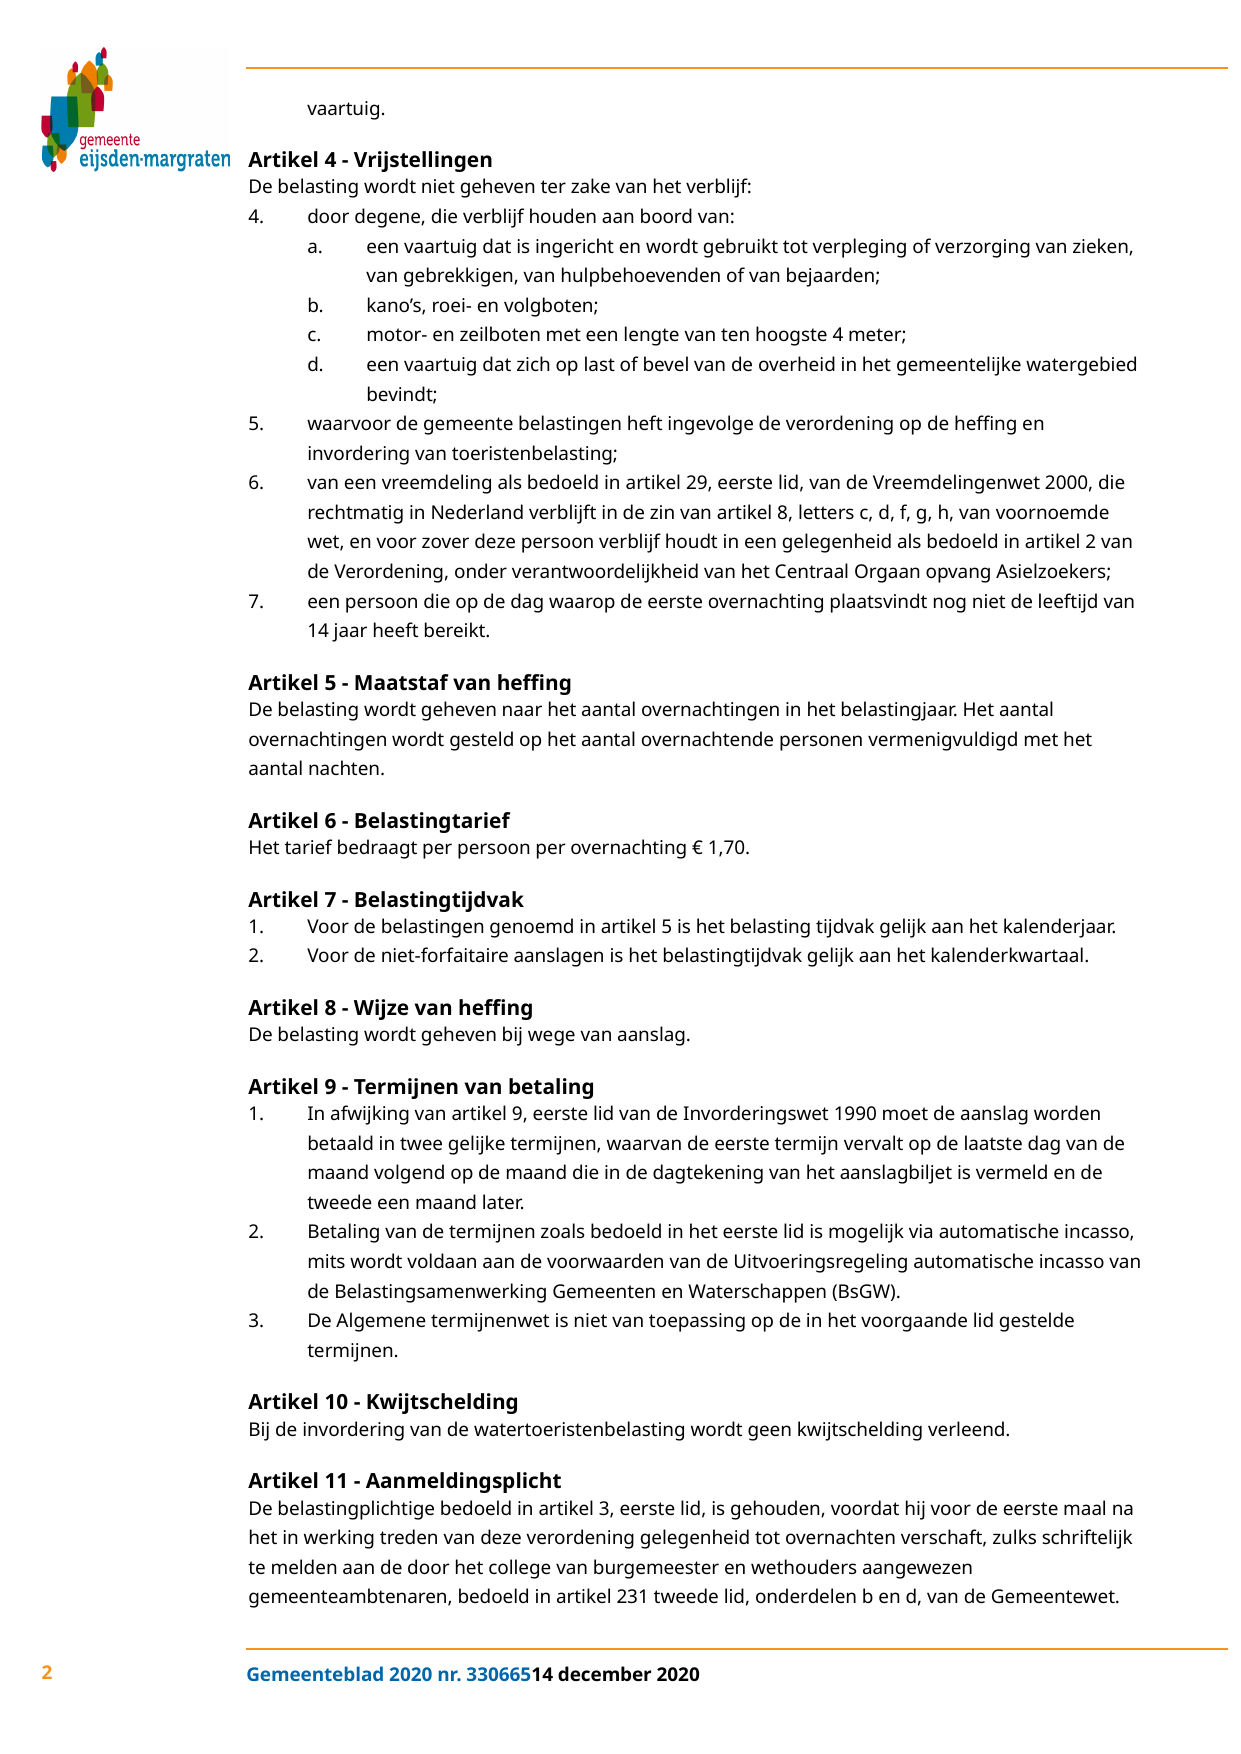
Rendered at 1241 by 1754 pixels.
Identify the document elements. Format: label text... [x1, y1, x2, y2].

text Artikel 8 - Wijze van heffing [248, 993, 1152, 1022]
text De belasting wordt geheven bij wege van aanslag. [248, 1022, 1152, 1047]
text Artikel 4 - Vrijstellingen [248, 145, 1152, 174]
list Voor de niet-forfaitaire aanslagen is het belastingtijdvak gelijk aan het kalenderkwartaal. [248, 943, 1152, 968]
list een vaartuig dat is ingericht en wordt gebruikt tot verpleging of verzorging van zieken, van gebrekkigen, van hulpbehoevenden of van bejaarden; [307, 233, 1152, 288]
text Artikel 9 - Termijnen van betaling [248, 1072, 1152, 1100]
list waarvoor de gemeente belastingen heft ingevolge de verordening op de heffing en invordering van toeristenbelasting; [248, 410, 1152, 466]
list door degene, die verblijf houden aan boord van: [248, 203, 1152, 229]
list Voor de belastingen genoemd in artikel 5 is het belasting tijdvak gelijk aan het kalenderjaar. [248, 913, 1152, 939]
list kano’s, roei- en volgboten; [307, 292, 1152, 318]
text Artikel 5 - Maatstaf van heffing [248, 668, 1152, 696]
picture [41, 47, 231, 172]
text Het tarief bedraagt per persoon per overnachting € 1,70. [248, 834, 1152, 860]
list De Algemene termijnenwet is niet van toepassing op de in het voorgaande lid gestelde termijnen. [248, 1307, 1152, 1363]
text De belasting wordt niet geheven ter zake van het verblijf: [248, 174, 1152, 199]
text De belasting wordt geheven naar het aantal overnachtingen in het belastingjaar. Het aantal overnachtingen wordt gesteld op het aantal overnachtende personen vermenigvuldigd met het aantal nachten. [248, 696, 1152, 781]
text Artikel 6 - Belastingtarief [248, 806, 1152, 834]
text Artikel 7 - Belastingtijdvak [248, 885, 1152, 913]
list In afwijking van artikel 9, eerste lid van de Invorderingswet 1990 moet de aanslag worden betaald in twee gelijke termijnen, waarvan de eerste termijn vervalt op de laatste dag van de maand volgend op de maand die in de dagtekening van het aanslagbiljet is vermeld en de tweede een maand later. [248, 1100, 1152, 1215]
list een persoon die op de dag waarop de eerste overnachting plaatsvindt nog niet de leeftijd van 14 jaar heeft bereikt. [248, 588, 1152, 643]
text Bij de invordering van de watertoeristenbelasting wordt geen kwijtschelding verleend. [248, 1416, 1152, 1442]
list vaartuig. [248, 95, 1152, 121]
text Artikel 11 - Aanmeldingsplicht [248, 1466, 1152, 1495]
list motor- en zeilboten met een lengte van ten hoogste 4 meter; [307, 322, 1152, 347]
list Betaling van de termijnen zoals bedoeld in het eerste lid is mogelijk via automatische incasso, mits wordt voldaan aan de voorwaarden van de Uitvoeringsregeling automatische incasso van de Belastingsamenwerking Gemeenten en Waterschappen (BsGW). [248, 1219, 1152, 1304]
list van een vreemdeling als bedoeld in artikel 29, eerste lid, van de Vreemdelingenwet 2000, die rechtmatig in Nederland verblijft in de zin van artikel 8, letters c, d, f, g, h, van voornoemde wet, en voor zover deze persoon verblijf houdt in een gelegenheid als bedoeld in artikel 2 van de Verordening, onder verantwoordelijkheid van het Centraal Orgaan opvang Asielzoekers; [248, 469, 1152, 584]
text Artikel 10 - Kwijtschelding [248, 1387, 1152, 1416]
list een vaartuig dat zich op last of bevel van de overheid in het gemeentelijke watergebied bevindt; [307, 351, 1152, 406]
text De belastingplichtige bedoeld in artikel 3, eerste lid, is gehouden, voordat hij voor de eerste maal na het in werking treden van deze verordening gelegenheid tot overnachten verschaft, zulks schriftelijk te melden aan de door het college van burgemeester en wethouders aangewezen gemeenteambtenaren, bedoeld in artikel 231 tweede lid, onderdelen b en d, van de Gemeentewet. [248, 1495, 1152, 1609]
